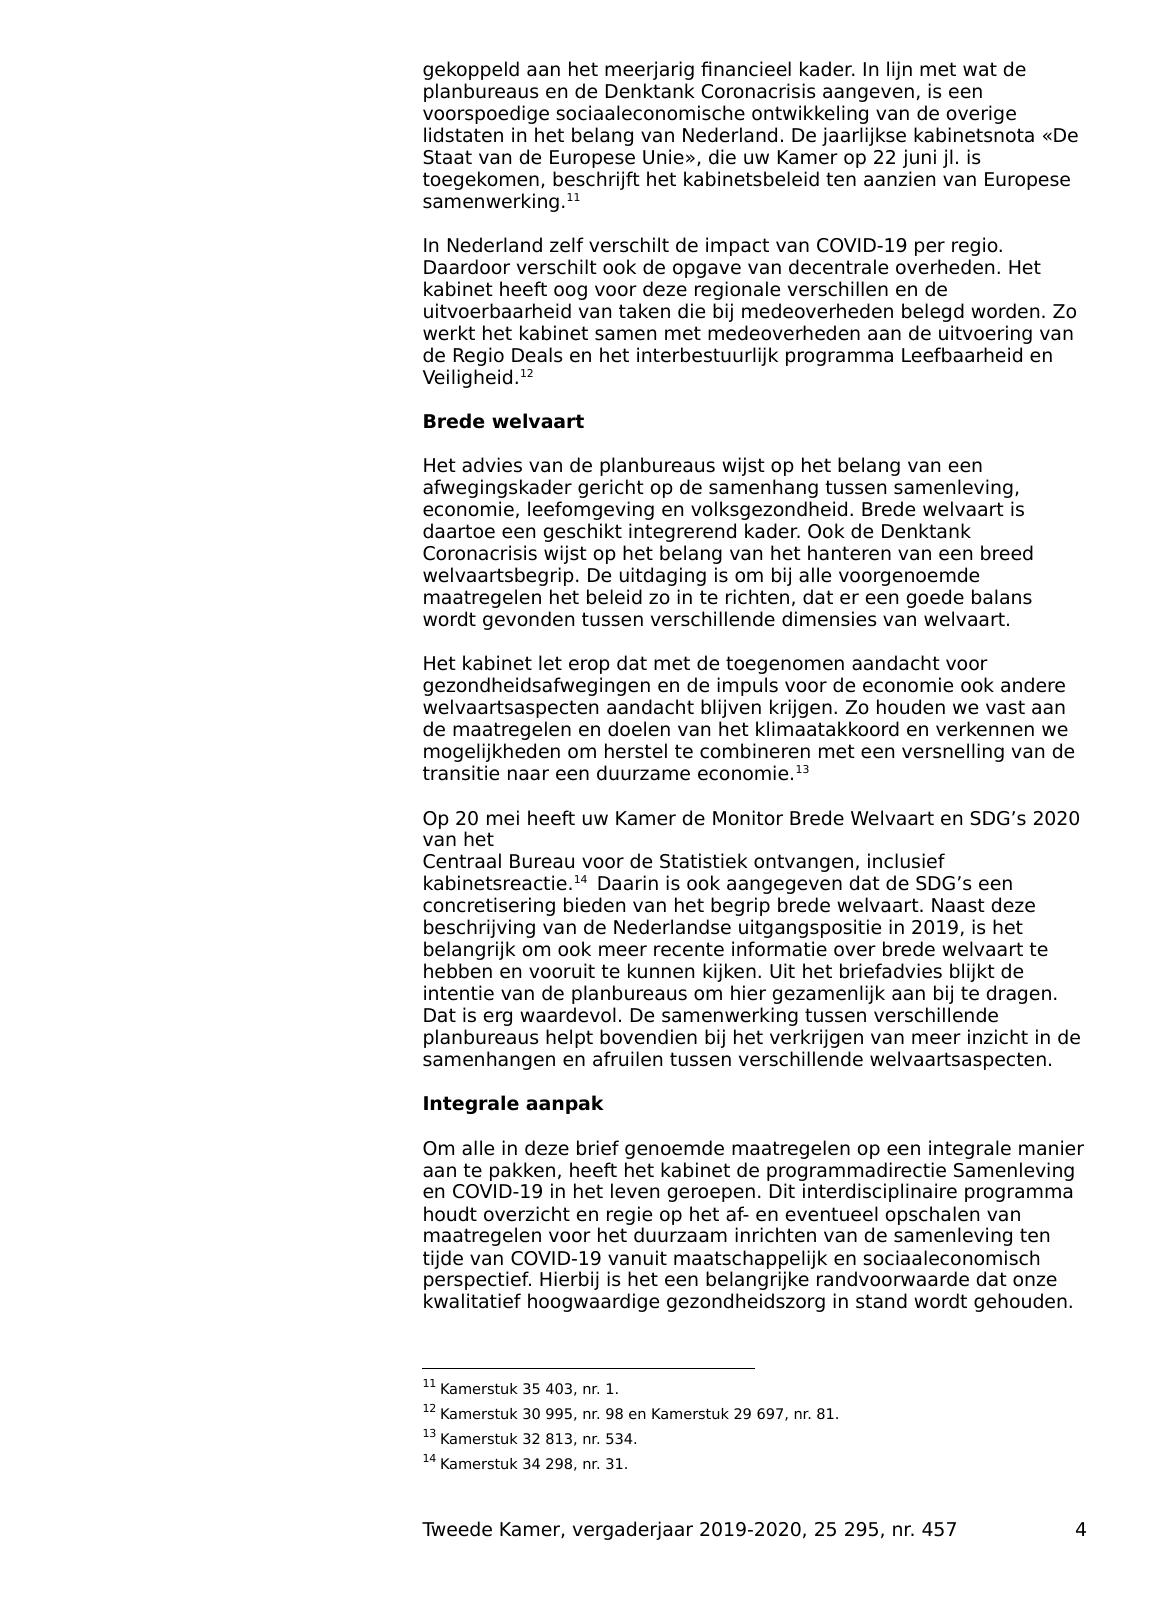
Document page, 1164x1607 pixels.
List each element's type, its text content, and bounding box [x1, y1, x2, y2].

text Kamerstuk 32 813, nr. 534. [422, 1427, 1087, 1449]
text Het advies van de planbureaus wijst op het belang van een afwegingskader gericht op de samenhang tussen samenleving, economie, leefomgeving en volksgezondheid. Brede welvaart is daartoe een geschikt integrerend kader. Ook de Denktank Coronacrisis wijst op het belang van het hanteren van een breed welvaartsbegrip. De uitdaging is om bij alle voorgenoemde maatregelen het beleid zo in te richten, dat er een goede balans wordt gevonden tussen verschillende dimensies van welvaart. [422, 455, 1087, 631]
text Om alle in deze brief genoemde maatregelen op een integrale manier aan te pakken, heeft het kabinet de programmadirectie Samenleving en COVID-19 in het leven geroepen. Dit interdisciplinaire programma houdt overzicht en regie op het af- en eventueel opschalen van maatregelen voor het duurzaam inrichten van de samenleving ten tijde van COVID-19 vanuit maatschappelijk en sociaaleconomisch perspectief. Hierbij is het een belangrijke randvoorwaarde dat onze kwalitatief hoogwaardige gezondheidszorg in stand wordt gehouden. [422, 1137, 1087, 1313]
text gekoppeld aan het meerjarig financieel kader. In lijn met wat de planbureaus en de Denktank Coronacrisis aangeven, is een voorspoedige sociaaleconomische ontwikkeling van de overige lidstaten in het belang van Nederland. De jaarlijkse kabinetsnota «De Staat van de Europese Unie», die uw Kamer op 22 juni jl. is toegekomen, beschrijft het kabinetsbeleid ten aanzien van Europese samenwerking. [422, 59, 1087, 213]
text Op 20 mei heeft uw Kamer de Monitor Brede Welvaart en SDG’s 2020 van het [422, 807, 1087, 851]
subtitle Integrale aanpak [422, 1093, 1087, 1115]
text Centraal Bureau voor de Statistiek ontvangen, inclusief kabinetsreactie. Daarin is ook aangegeven dat de SDG’s een concretisering bieden van het begrip brede welvaart. Naast deze beschrijving van de Nederlandse uitgangspositie in 2019, is het belangrijk om ook meer recente informatie over brede welvaart te hebben en vooruit te kunnen kijken. Uit het briefadvies blijkt de intentie van de planbureaus om hier gezamenlijk aan bij te dragen. Dat is erg waardevol. De samenwerking tussen verschillende planbureaus helpt bovendien bij het verkrijgen van meer inzicht in de samenhangen en afruilen tussen verschillende welvaartsaspecten. [422, 851, 1087, 1071]
text In Nederland zelf verschilt de impact van COVID-19 per regio. Daardoor verschilt ook de opgave van decentrale overheden. Het kabinet heeft oog voor deze regionale verschillen en de uitvoerbaarheid van taken die bij medeoverheden belegd worden. Zo werkt het kabinet samen met medeoverheden aan de uitvoering van de Regio Deals en het interbestuurlijk programma Leefbaarheid en Veiligheid. [422, 235, 1087, 389]
text Kamerstuk 35 403, nr. 1. [422, 1377, 1087, 1399]
subtitle Brede welvaart [422, 411, 1087, 433]
text Kamerstuk 34 298, nr. 31. [422, 1452, 1087, 1474]
text Kamerstuk 30 995, nr. 98 en Kamerstuk 29 697, nr. 81. [422, 1402, 1087, 1424]
text Het kabinet let erop dat met de toegenomen aandacht voor gezondheidsafwegingen en de impuls voor de economie ook andere welvaartsaspecten aandacht blijven krijgen. Zo houden we vast aan de maatregelen en doelen van het klimaatakkoord en verkennen we mogelijkheden om herstel te combineren met een versnelling van de transitie naar een duurzame economie. [422, 653, 1087, 785]
